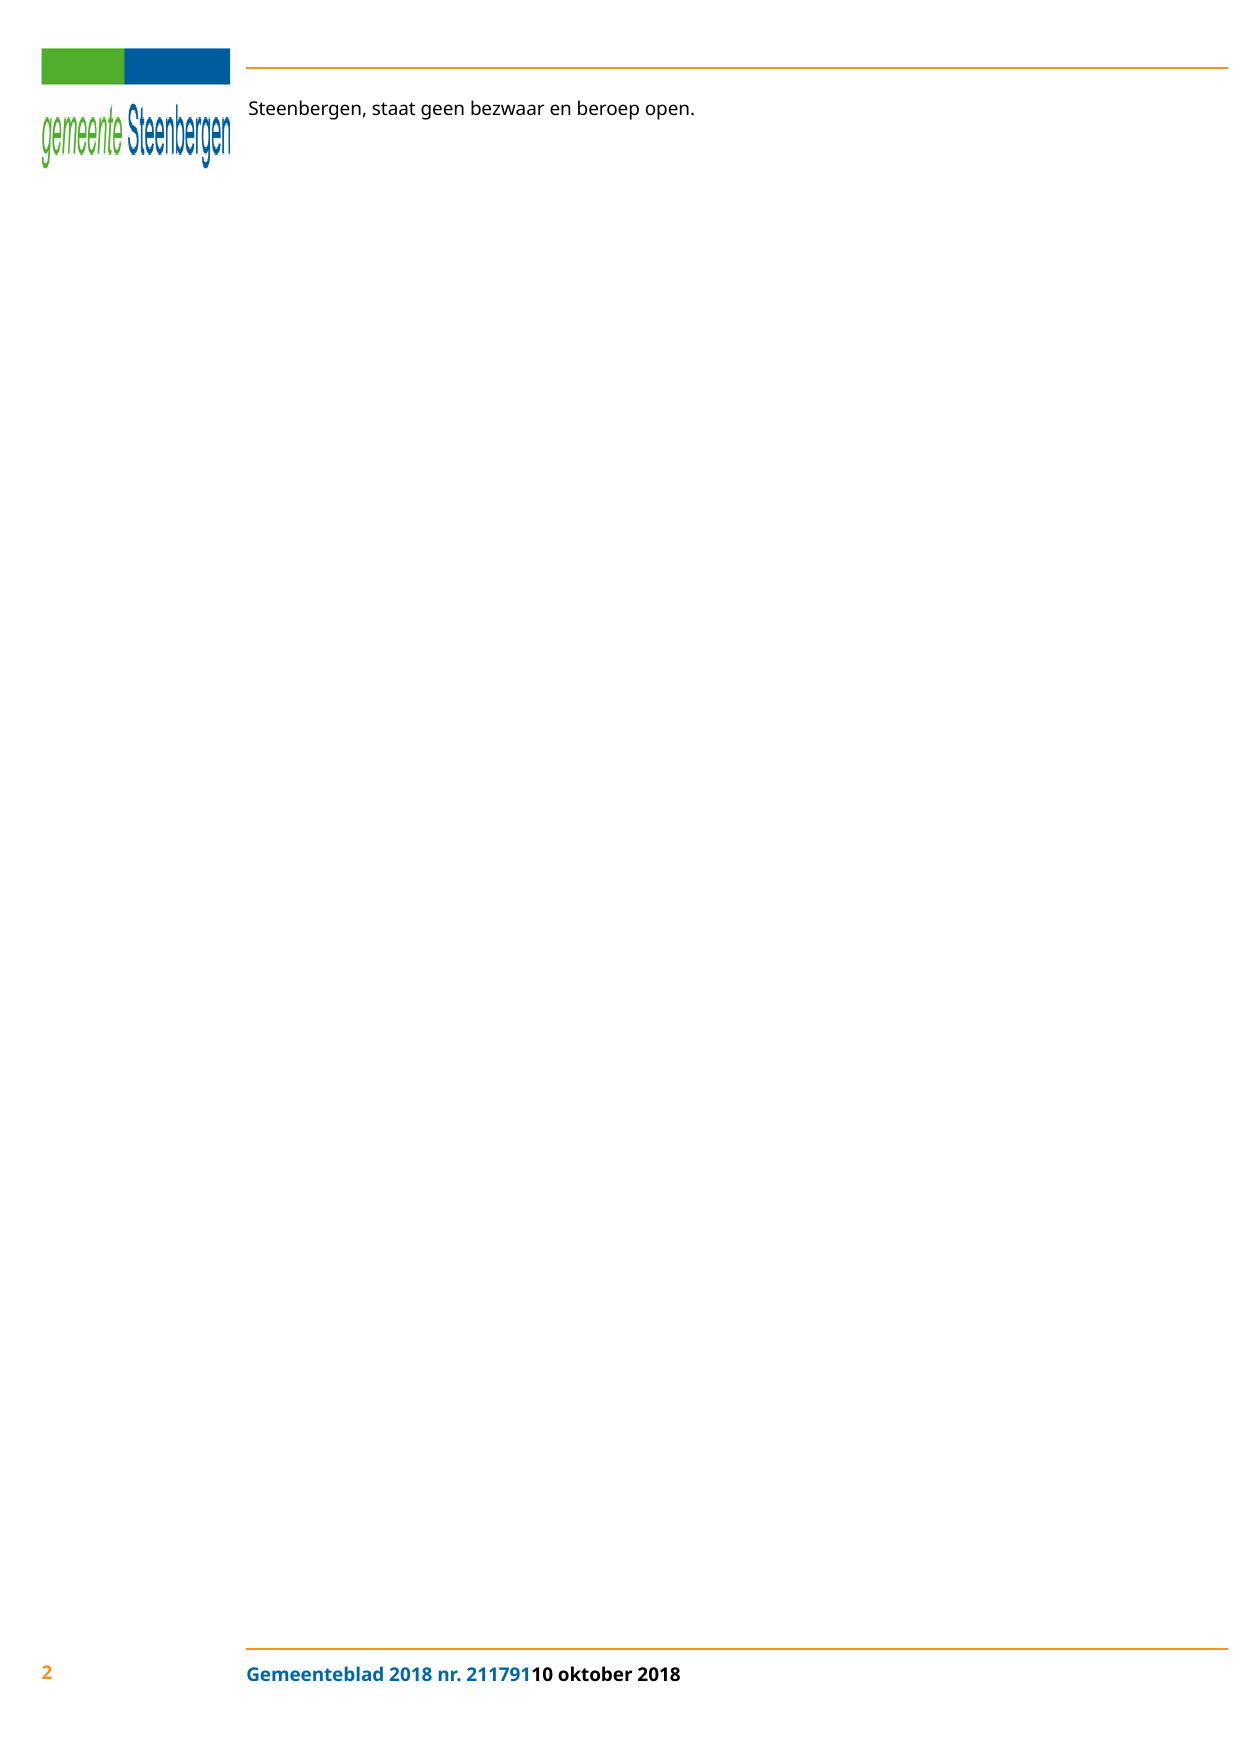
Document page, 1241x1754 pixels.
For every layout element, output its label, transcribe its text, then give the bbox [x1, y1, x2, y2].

picture [41, 47, 231, 172]
text Steenbergen, staat geen bezwaar en beroep open. [248, 95, 1152, 121]
